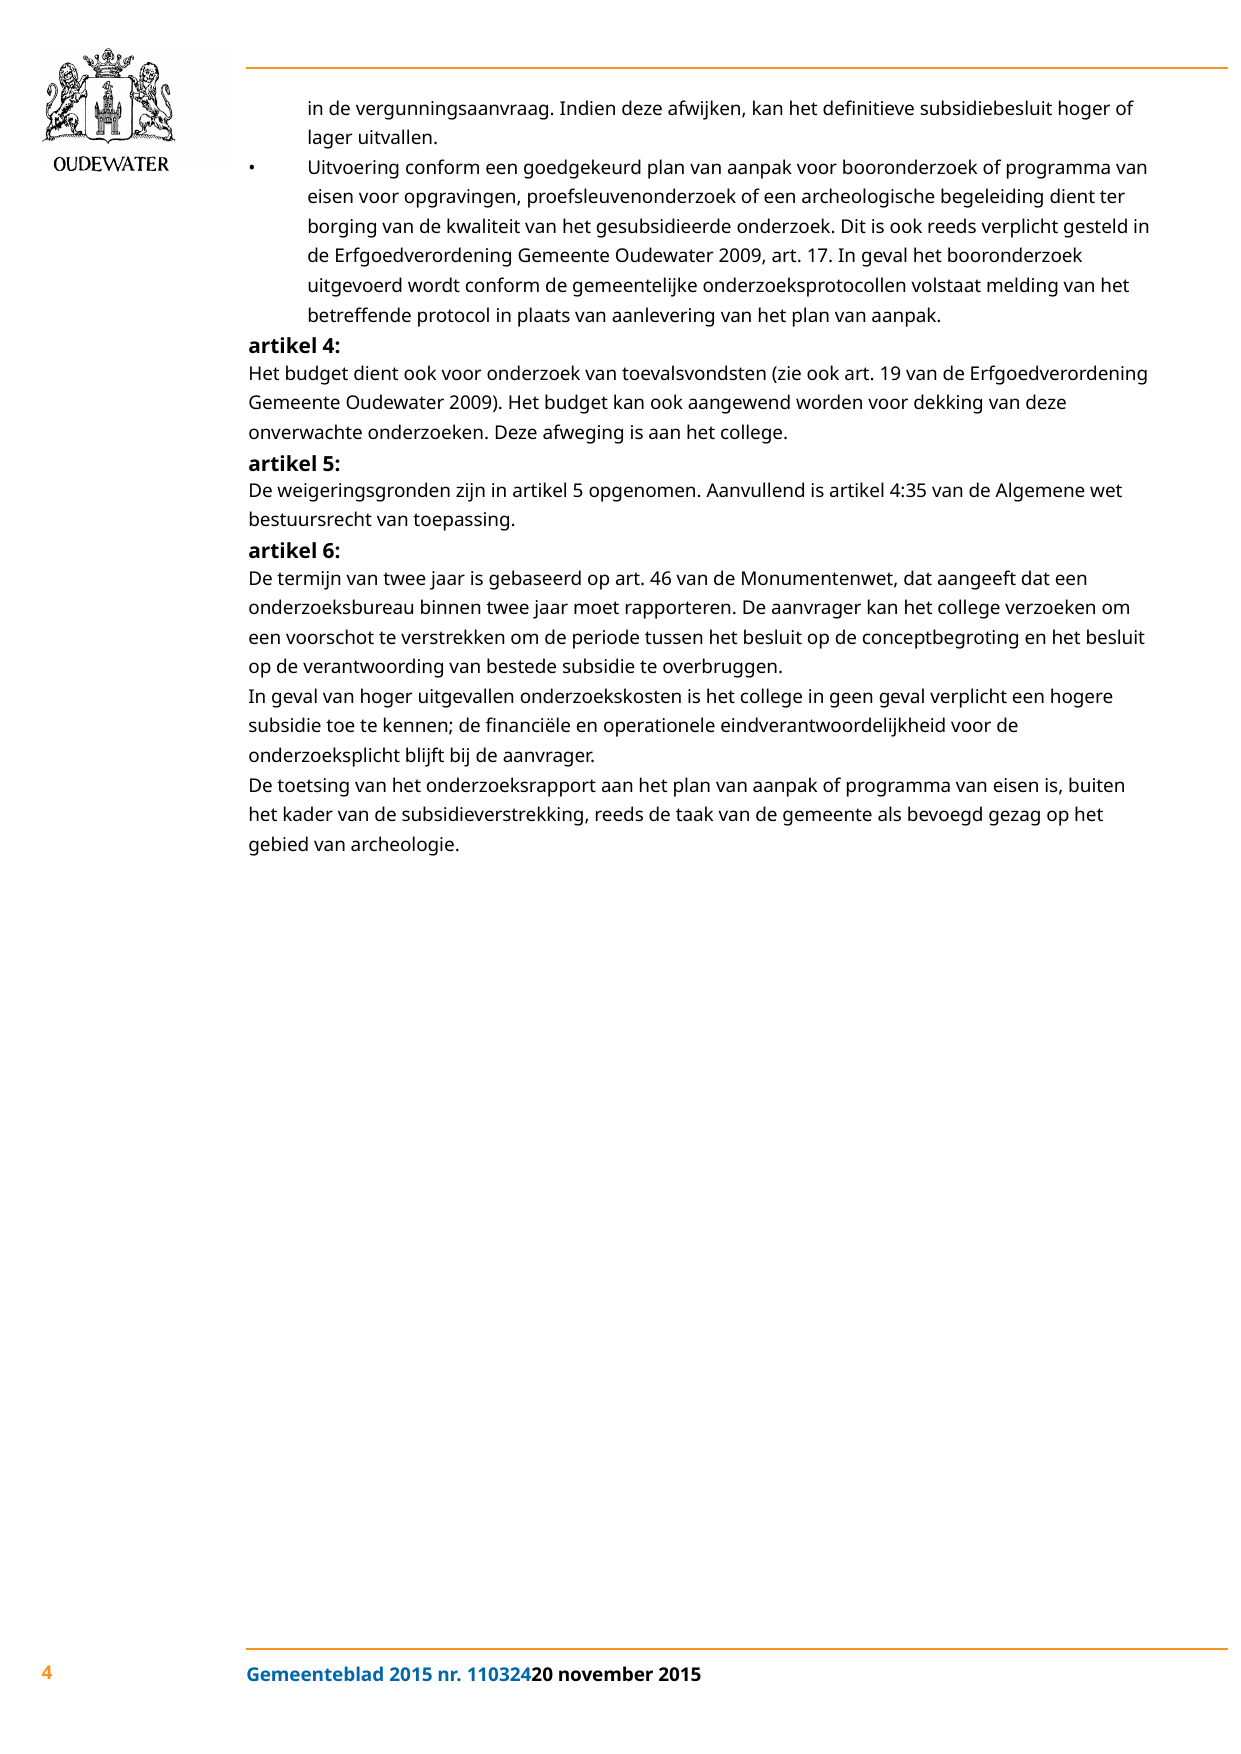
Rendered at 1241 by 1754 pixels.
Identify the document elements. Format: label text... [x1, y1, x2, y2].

text artikel 6: [248, 536, 1152, 565]
picture [41, 47, 231, 172]
text Het budget dient ook voor onderzoek van toevalsvondsten (zie ook art. 19 van de Erfgoedverordening Gemeente Oudewater 2009). Het budget kan ook aangewend worden voor dekking van deze onverwachte onderzoeken. Deze afweging is aan het college. [248, 360, 1152, 445]
list in de vergunningsaanvraag. Indien deze afwijken, kan het definitieve subsidiebesluit hoger of lager uitvallen. [248, 95, 1152, 150]
text artikel 5: [248, 449, 1152, 477]
text De weigeringsgronden zijn in artikel 5 opgenomen. Aanvullend is artikel 4:35 van de Algemene wet bestuursrecht van toepassing. [248, 477, 1152, 532]
text artikel 4: [248, 331, 1152, 360]
text De termijn van twee jaar is gebaseerd op art. 46 van de Monumentenwet, dat aangeeft dat een onderzoeksbureau binnen twee jaar moet rapporteren. De aanvrager kan het college verzoeken om een voorschot te verstrekken om de periode tussen het besluit op de conceptbegroting en het besluit op de verantwoording van bestede subsidie te overbruggen. [248, 565, 1152, 679]
list Uitvoering conform een goedgekeurd plan van aanpak voor booronderzoek of programma van eisen voor opgravingen, proefsleuvenonderzoek of een archeologische begeleiding dient ter borging van de kwaliteit van het gesubsidieerde onderzoek. Dit is ook reeds verplicht gesteld in de Erfgoedverordening Gemeente Oudewater 2009, art. 17. In geval het booronderzoek uitgevoerd wordt conform de gemeentelijke onderzoeksprotocollen volstaat melding van het betreffende protocol in plaats van aanlevering van het plan van aanpak. [248, 154, 1152, 328]
text De toetsing van het onderzoeksrapport aan het plan van aanpak of programma van eisen is, buiten het kader van de subsidieverstrekking, reeds de taak van de gemeente als bevoegd gezag op het gebied van archeologie. [248, 772, 1152, 857]
text In geval van hoger uitgevallen onderzoekskosten is het college in geen geval verplicht een hogere subsidie toe te kennen; de financiële en operationele eindverantwoordelijkheid voor de onderzoeksplicht blijft bij de aanvrager. [248, 683, 1152, 768]
